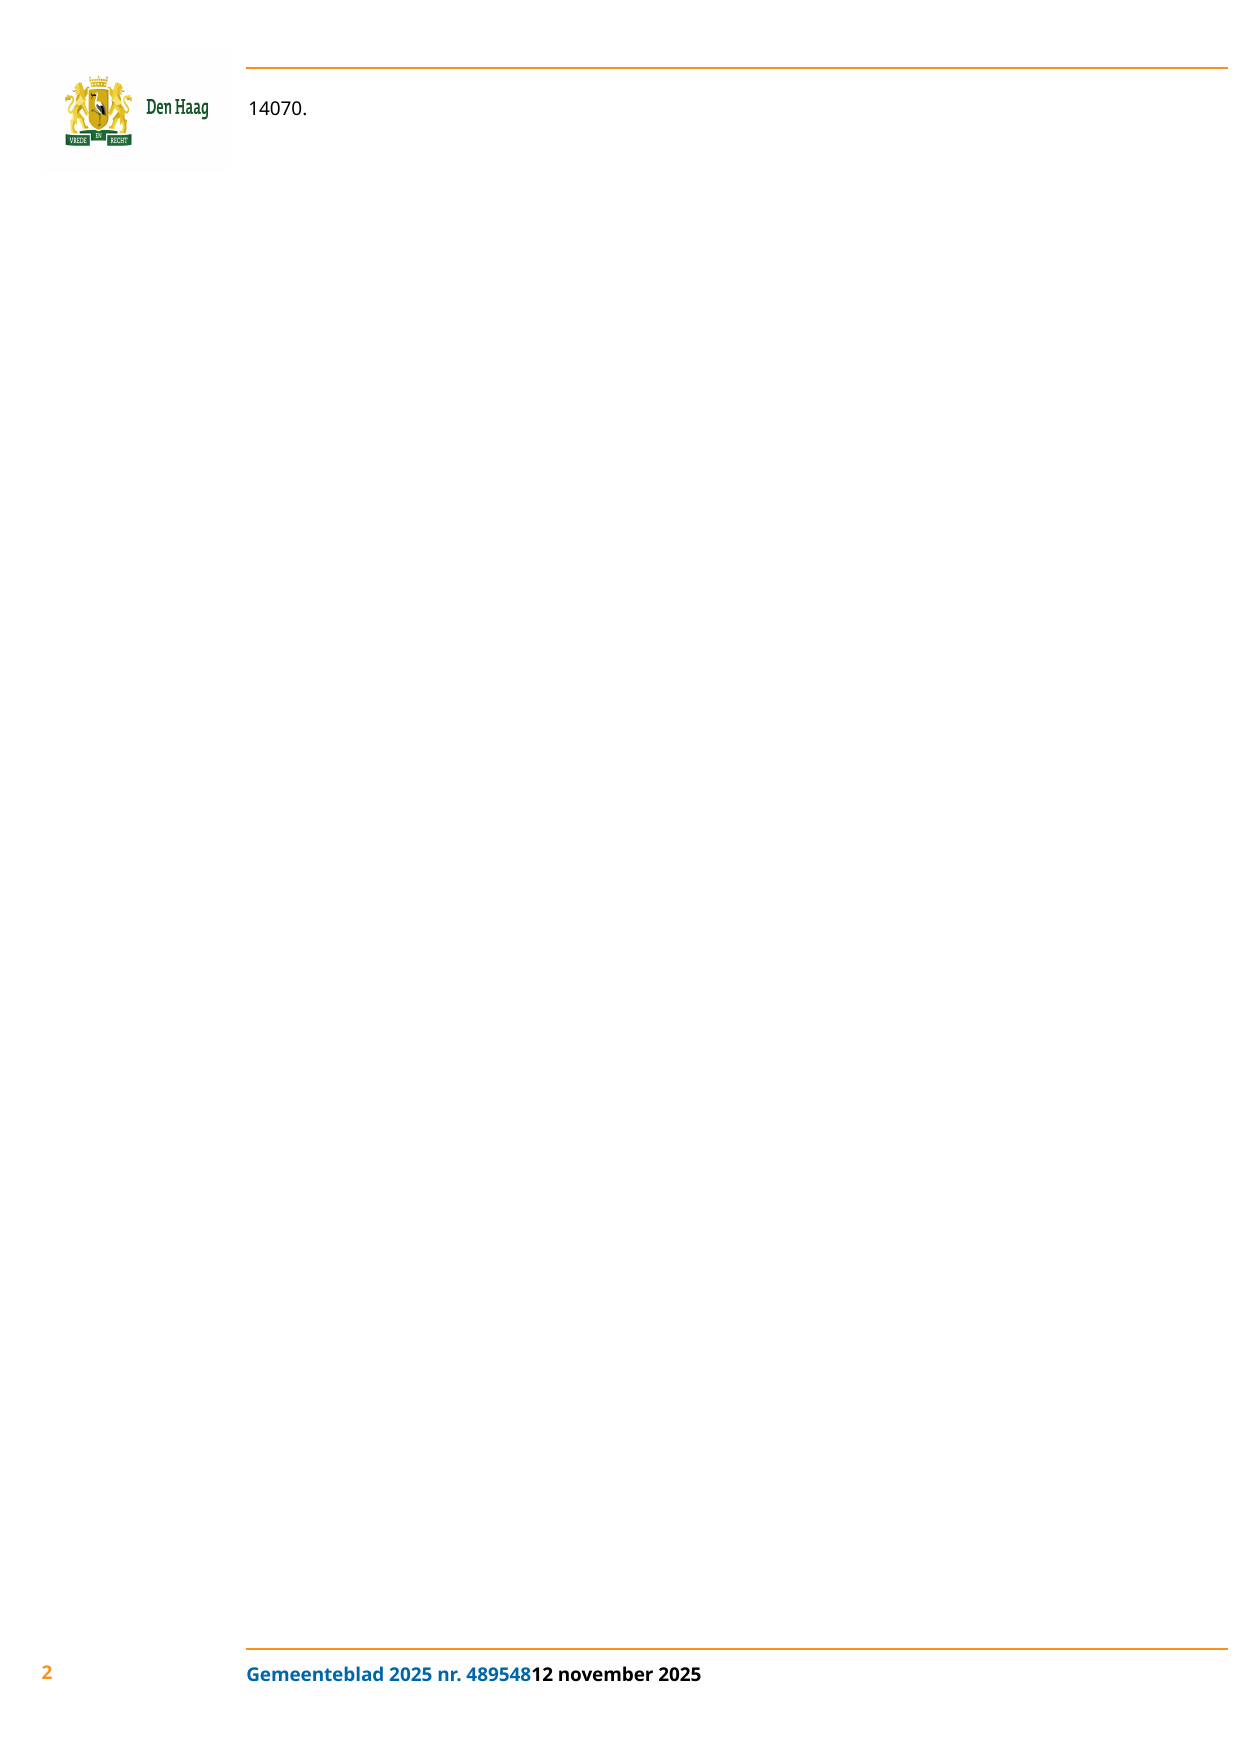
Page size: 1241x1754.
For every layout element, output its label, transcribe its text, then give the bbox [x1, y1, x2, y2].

text 14070. [248, 95, 1152, 121]
picture [41, 47, 231, 172]
